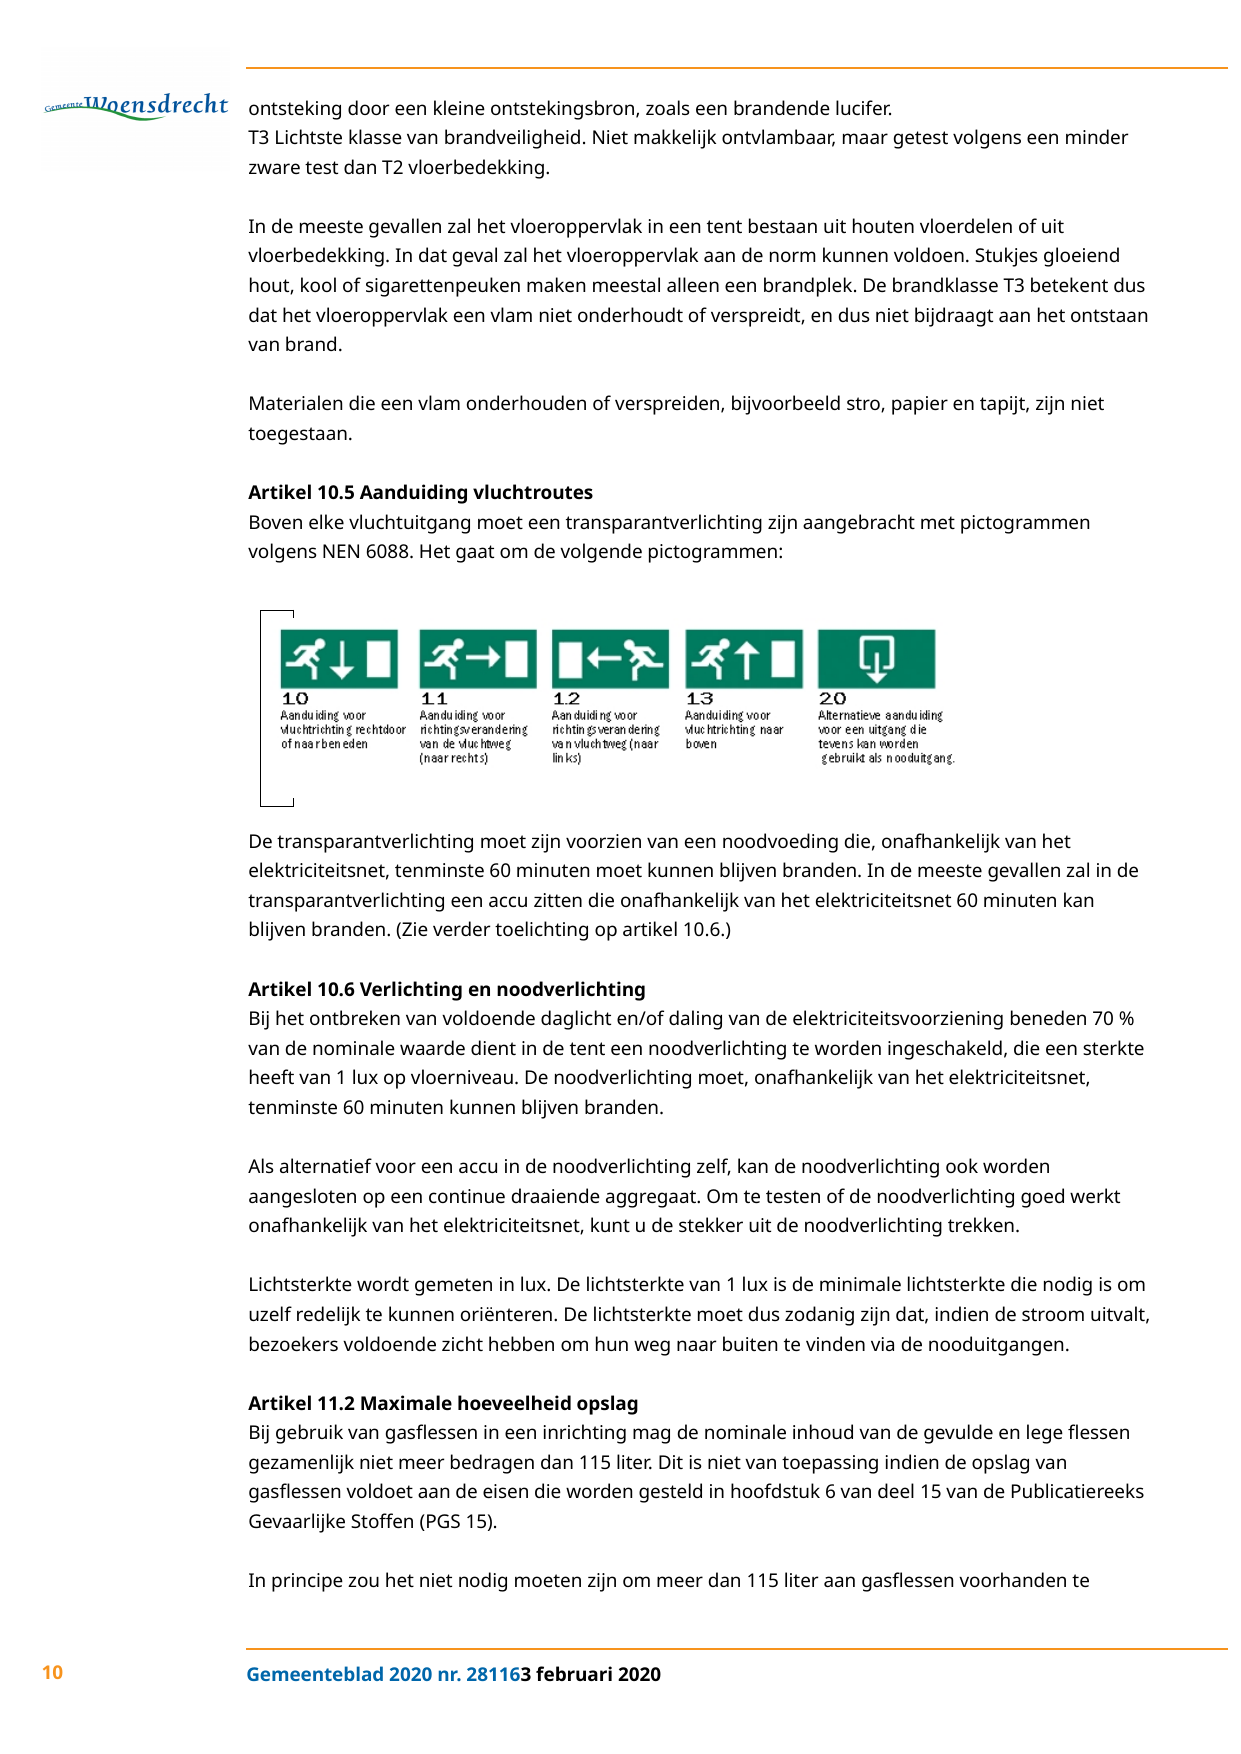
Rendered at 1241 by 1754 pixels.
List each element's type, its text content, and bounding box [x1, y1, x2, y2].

picture [41, 47, 231, 172]
text In principe zou het niet nodig moeten zijn om meer dan 115 liter aan gasflessen voorhanden te [248, 1567, 1152, 1593]
text In de meeste gevallen zal het vloeroppervlak in een tent bestaan uit houten vloerdelen of uit vloerbedekking. In dat geval zal het vloeroppervlak aan de norm kunnen voldoen. Stukjes gloeiend hout, kool of sigarettenpeuken maken meestal alleen een brandplek. De brandklasse T3 betekent dus dat het vloeroppervlak een vlam niet onderhoudt of verspreidt, en dus niet bijdraagt aan het ontstaan van brand. [248, 213, 1152, 357]
text De transparantverlichting moet zijn voorzien van een noodvoeding die, onafhankelijk van het elektriciteitsnet, tenminste 60 minuten moet kunnen blijven branden. In de meeste gevallen zal in de transparantverlichting een accu zitten die onafhankelijk van het elektriciteitsnet 60 minuten kan blijven branden. (Zie verder toelichting op artikel 10.6.) [248, 828, 1152, 942]
text Bij het ontbreken van voldoende daglicht en/of daling van de elektriciteitsvoorziening beneden 70 % van de nominale waarde dient in de tent een noodverlichting te worden ingeschakeld, die een sterkte heeft van 1 lux op vloerniveau. De noodverlichting moet, onafhankelijk van het elektriciteitsnet, tenminste 60 minuten kunnen blijven branden. [248, 1005, 1152, 1120]
text Artikel 10.6 Verlichting en noodverlichting [248, 976, 1152, 1001]
text Materialen die een vlam onderhouden of verspreiden, bijvoorbeeld stro, papier en tapijt, zijn niet toegestaan. [248, 391, 1152, 446]
text ontsteking door een kleine ontstekingsbron, zoals een brandende lucifer. [248, 95, 1152, 121]
text Boven elke vluchtuitgang moet een transparantverlichting zijn aangebracht met pictogrammen volgens NEN 6088. Het gaat om de volgende pictogrammen: [248, 509, 1152, 564]
text T3 Lichtste klasse van brandveiligheid. Niet makkelijk ontvlambaar, maar getest volgens een minder zware test dan T2 vloerbedekking. [248, 124, 1152, 180]
text Bij gebruik van gasflessen in een inrichting mag de nominale inhoud van de gevulde en lege flessen gezamenlijk niet meer bedragen dan 115 liter. Dit is niet van toepassing indien de opslag van gasflessen voldoet aan de eisen die worden gesteld in hoofdstuk 6 van deel 15 van de Publicatiereeks Gevaarlijke Stoffen (PGS 15). [248, 1419, 1152, 1534]
text Artikel 10.5 Aanduiding vluchtroutes [248, 479, 1152, 505]
text Artikel 11.2 Maximale hoeveelheid opslag [248, 1390, 1152, 1416]
text Als alternatief voor een accu in de noodverlichting zelf, kan de noodverlichting ook worden aangesloten op een continue draaiende aggregaat. Om te testen of de noodverlichting goed werkt onafhankelijk van het elektriciteitsnet, kunt u de stekker uit de noodverlichting trekken. [248, 1153, 1152, 1238]
picture [268, 618, 978, 798]
text Lichtsterkte wordt gemeten in lux. De lichtsterkte van 1 lux is de minimale lichtsterkte die nodig is om uzelf redelijk te kunnen oriënteren. De lichtsterkte moet dus zodanig zijn dat, indien de stroom uitvalt, bezoekers voldoende zicht hebben om hun weg naar buiten te vinden via de nooduitgangen. [248, 1272, 1152, 1356]
